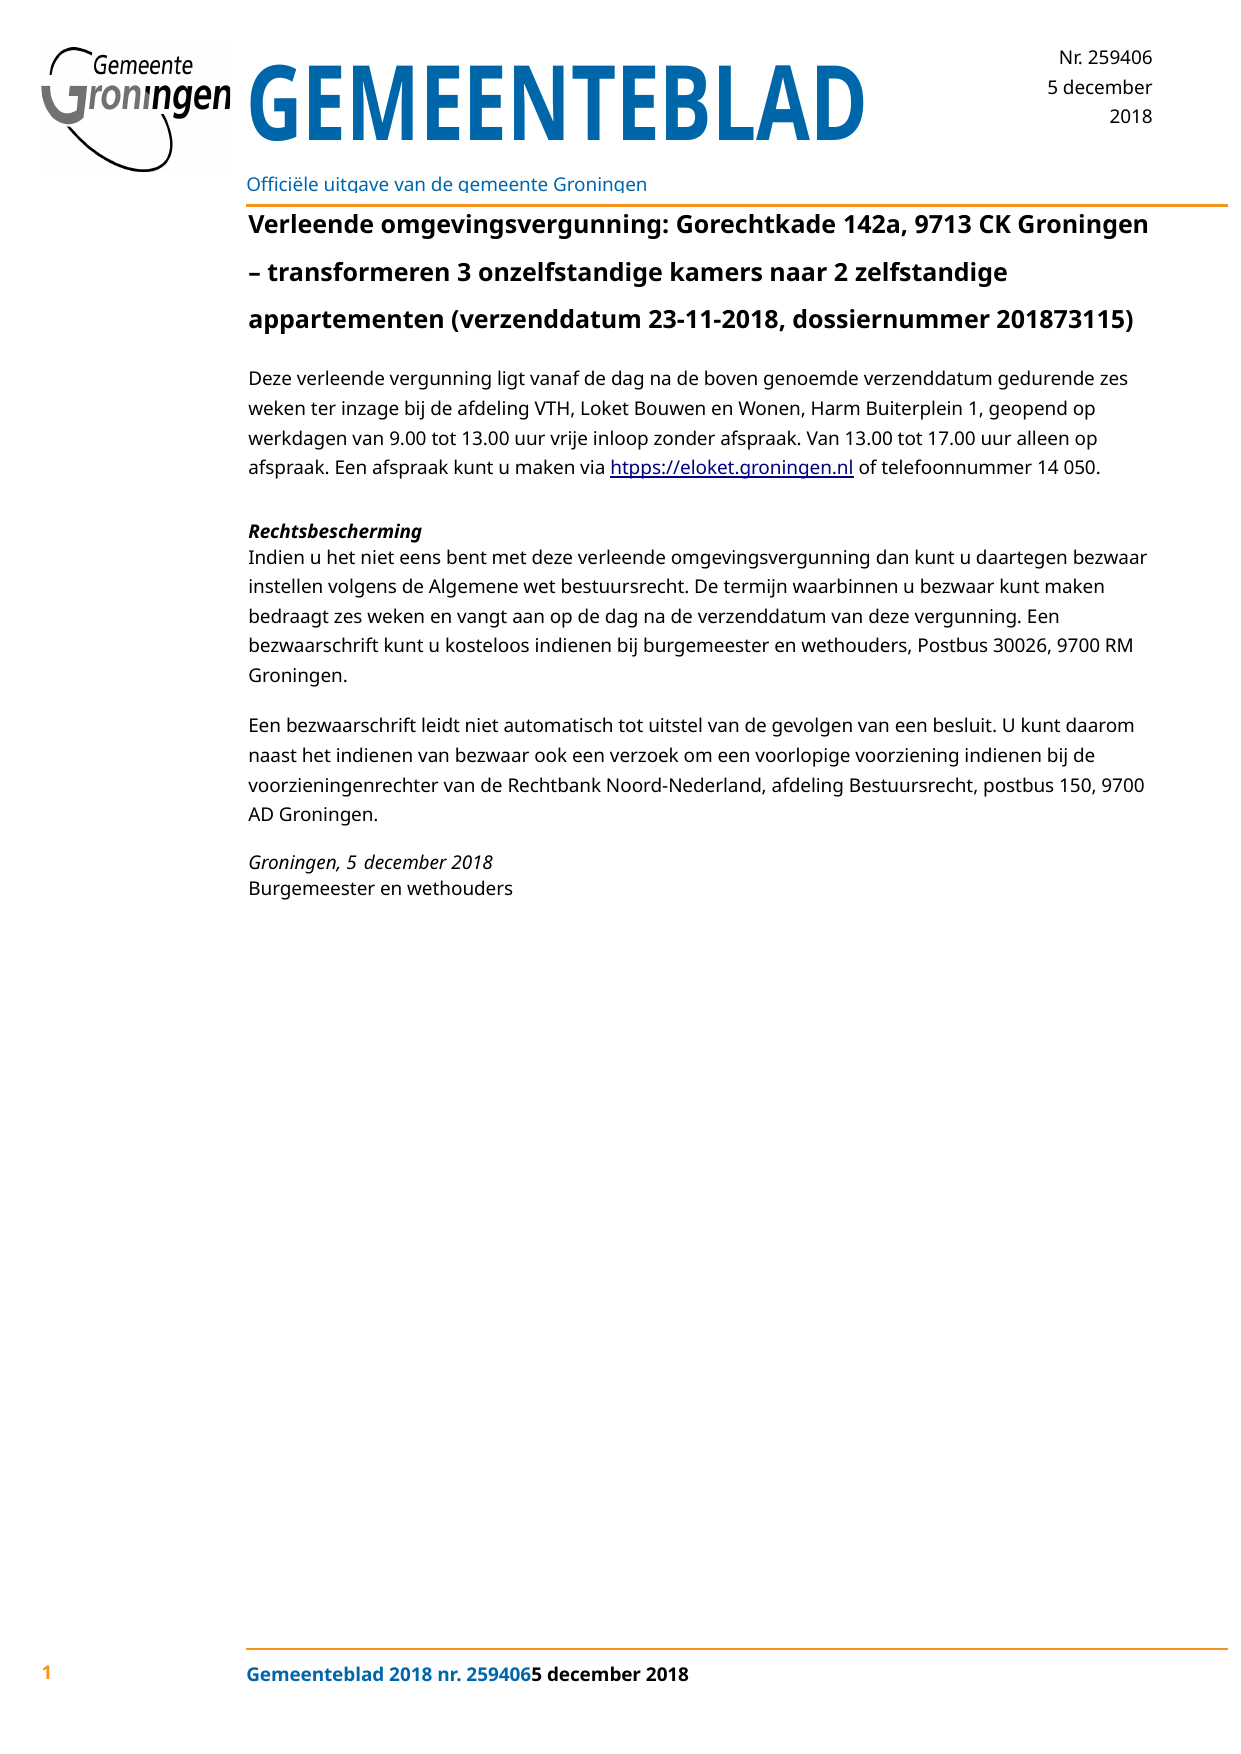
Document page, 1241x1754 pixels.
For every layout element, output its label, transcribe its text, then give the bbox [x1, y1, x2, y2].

text Een bezwaarschrift leidt niet automatisch tot uitstel van de gevolgen van een besluit. U kunt daarom naast het indienen van bezwaar ook een verzoek om een voorlopige voorziening indienen bij de voorzieningenrechter van de Rechtbank Noord-Nederland, afdeling Bestuursrecht, postbus 150, 9700 AD Groningen. [248, 713, 1152, 827]
text Rechtsbescherming [248, 518, 1152, 544]
text Groningen, 5 december 2018 [248, 849, 1152, 875]
text Verleende omgevingsvergunning: Gorechtkade 142a, 9713 CK Groningen – transformeren 3 onzelfstandige kamers naar 2 zelfstandige appartementen (verzenddatum 23-11-2018, dossiernummer 201873115) [248, 207, 1152, 336]
picture [41, 47, 231, 172]
text Burgemeester en wethouders [248, 875, 1152, 901]
text Deze verleende vergunning ligt vanaf de dag na de boven genoemde verzenddatum gedurende zes weken ter inzage bij de afdeling VTH, Loket Bouwen en Wonen, Harm Buiterplein 1, geopend op werkdagen van 9.00 tot 13.00 uur vrije inloop zonder afspraak. Van 13.00 tot 17.00 uur alleen op afspraak. Een afspraak kunt u maken via htpps://eloket.groningen.nl of telefoonnummer 14 050. [248, 366, 1152, 480]
text Indien u het niet eens bent met deze verleende omgevingsvergunning dan kunt u daartegen bezwaar instellen volgens de Algemene wet bestuursrecht. De termijn waarbinnen u bezwaar kunt maken bedraagt zes weken en vangt aan op de dag na de verzenddatum van deze vergunning. Een bezwaarschrift kunt u kosteloos indienen bij burgemeester en wethouders, Postbus 30026, 9700 RM Groningen. [248, 544, 1152, 688]
